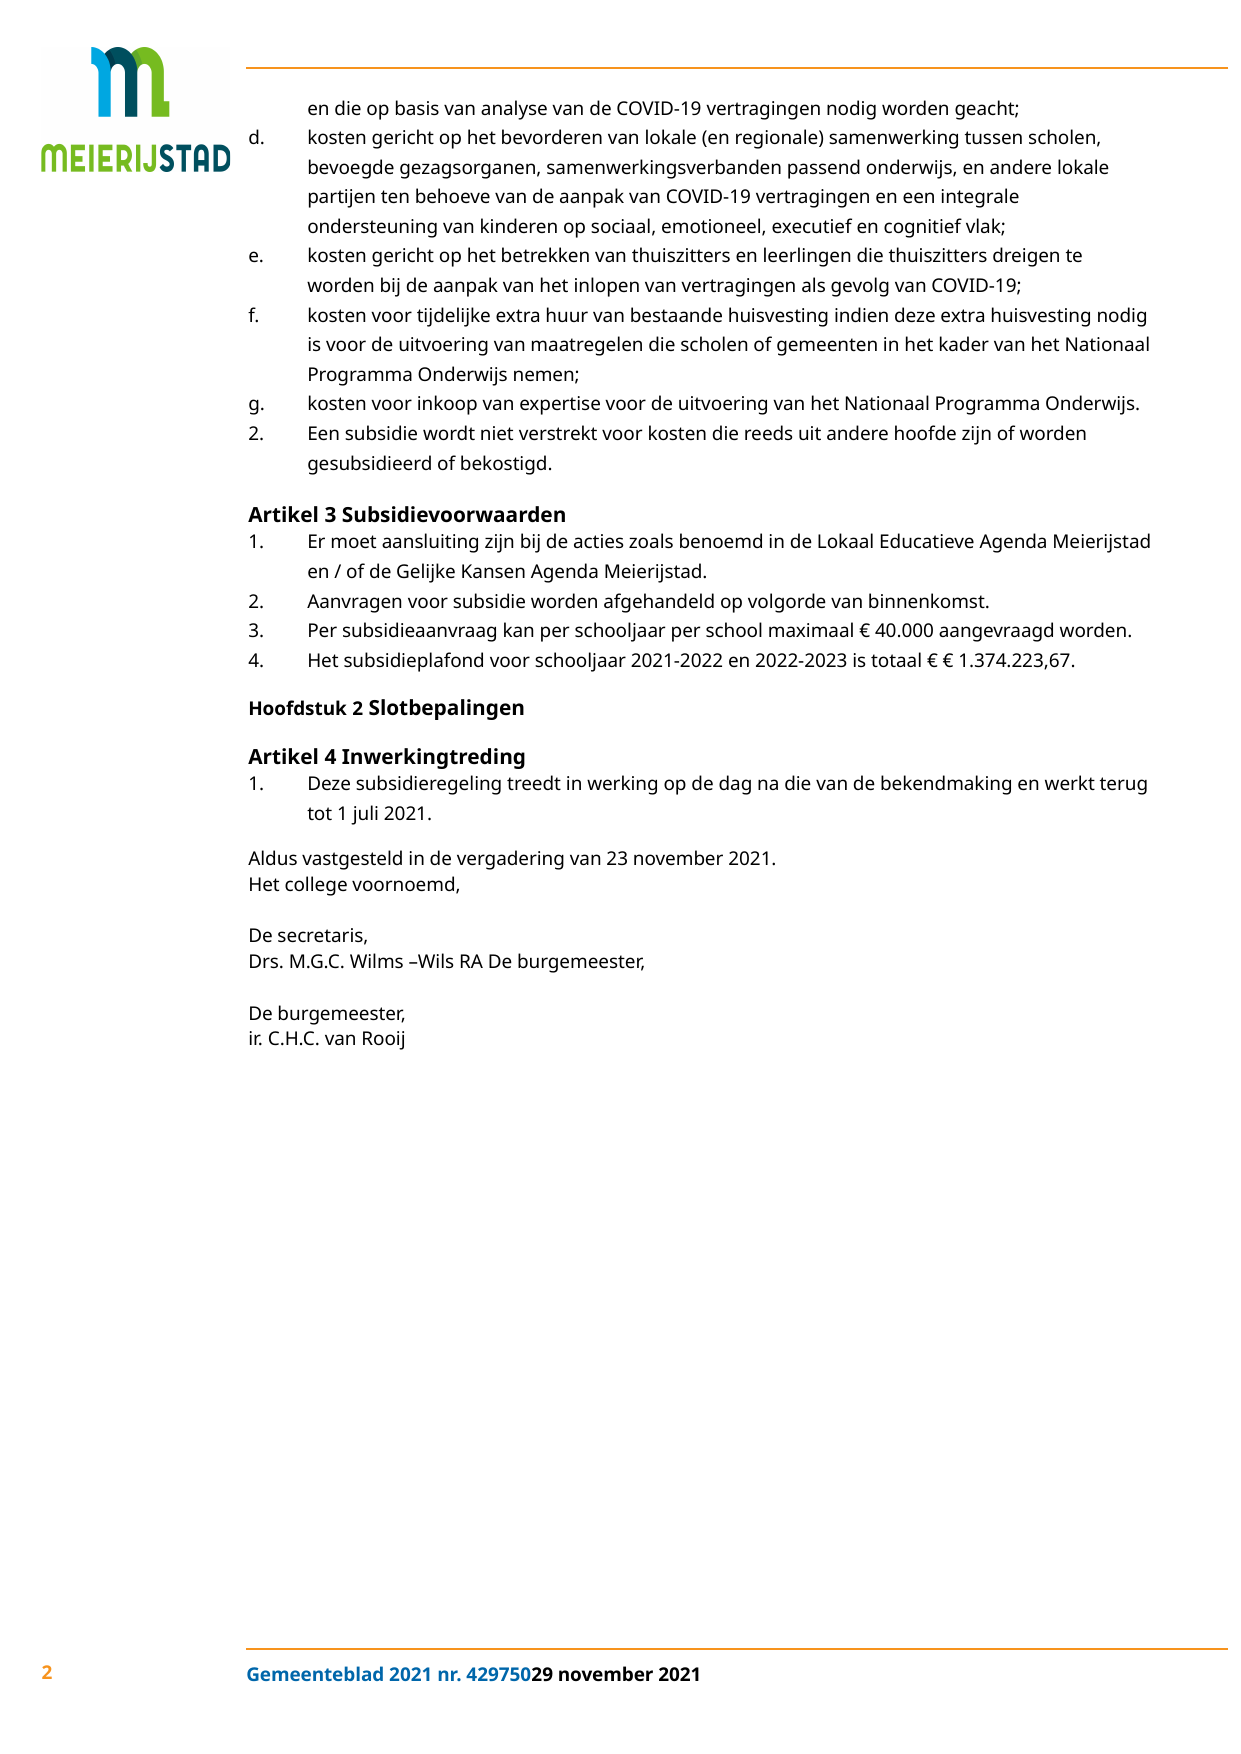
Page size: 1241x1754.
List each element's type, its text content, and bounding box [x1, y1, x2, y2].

text ir. C.H.C. van Rooij [248, 1026, 1152, 1051]
list kosten voor inkoop van expertise voor de uitvoering van het Nationaal Programma Onderwijs. [248, 391, 1152, 416]
text De burgemeester, [248, 1000, 1152, 1026]
text Artikel 4 Inwerkingtreding [248, 742, 1152, 770]
text Artikel 3 Subsidievoorwaarden [248, 500, 1152, 529]
list Deze subsidieregeling treedt in werking op de dag na die van de bekendmaking en werkt terug tot 1 juli 2021. [248, 770, 1152, 826]
text Drs. M.G.C. Wilms –Wils RA De burgemeester, [248, 948, 1152, 974]
list kosten voor tijdelijke extra huur van bestaande huisvesting indien deze extra huisvesting nodig is voor de uitvoering van maatregelen die scholen of gemeenten in het kader van het Nationaal Programma Onderwijs nemen; [248, 302, 1152, 387]
text De secretaris, [248, 923, 1152, 948]
list kosten gericht op het betrekken van thuiszitters en leerlingen die thuiszitters dreigen te worden bij de aanpak van het inlopen van vertragingen als gevolg van COVID-19; [248, 243, 1152, 298]
list en die op basis van analyse van de COVID-19 vertragingen nodig worden geacht; [248, 95, 1152, 121]
list Per subsidieaanvraag kan per schooljaar per school maximaal € 40.000 aangevraagd worden. [248, 617, 1152, 643]
list Aanvragen voor subsidie worden afgehandeld op volgorde van binnenkomst. [248, 588, 1152, 613]
list kosten gericht op het bevorderen van lokale (en regionale) samenwerking tussen scholen, bevoegde gezagsorganen, samenwerkingsverbanden passend onderwijs, en andere lokale partijen ten behoeve van de aanpak van COVID-19 vertragingen en een integrale ondersteuning van kinderen op sociaal, emotioneel, executief en cognitief vlak; [248, 124, 1152, 239]
list Er moet aansluiting zijn bij de acties zoals benoemd in de Lokaal Educatieve Agenda Meierijstad en / of de Gelijke Kansen Agenda Meierijstad. [248, 529, 1152, 584]
list Een subsidie wordt niet verstrekt voor kosten die reeds uit andere hoofde zijn of worden gesubsidieerd of bekostigd. [248, 420, 1152, 476]
text Aldus vastgesteld in de vergadering van 23 november 2021. [248, 846, 1152, 871]
picture [41, 47, 231, 172]
text Het college voornoemd, [248, 871, 1152, 897]
list Het subsidieplafond voor schooljaar 2021-2022 en 2022-2023 is totaal € € 1.374.223,67. [248, 647, 1152, 673]
text Hoofdstuk 2 Slotbepalingen [248, 693, 1152, 721]
